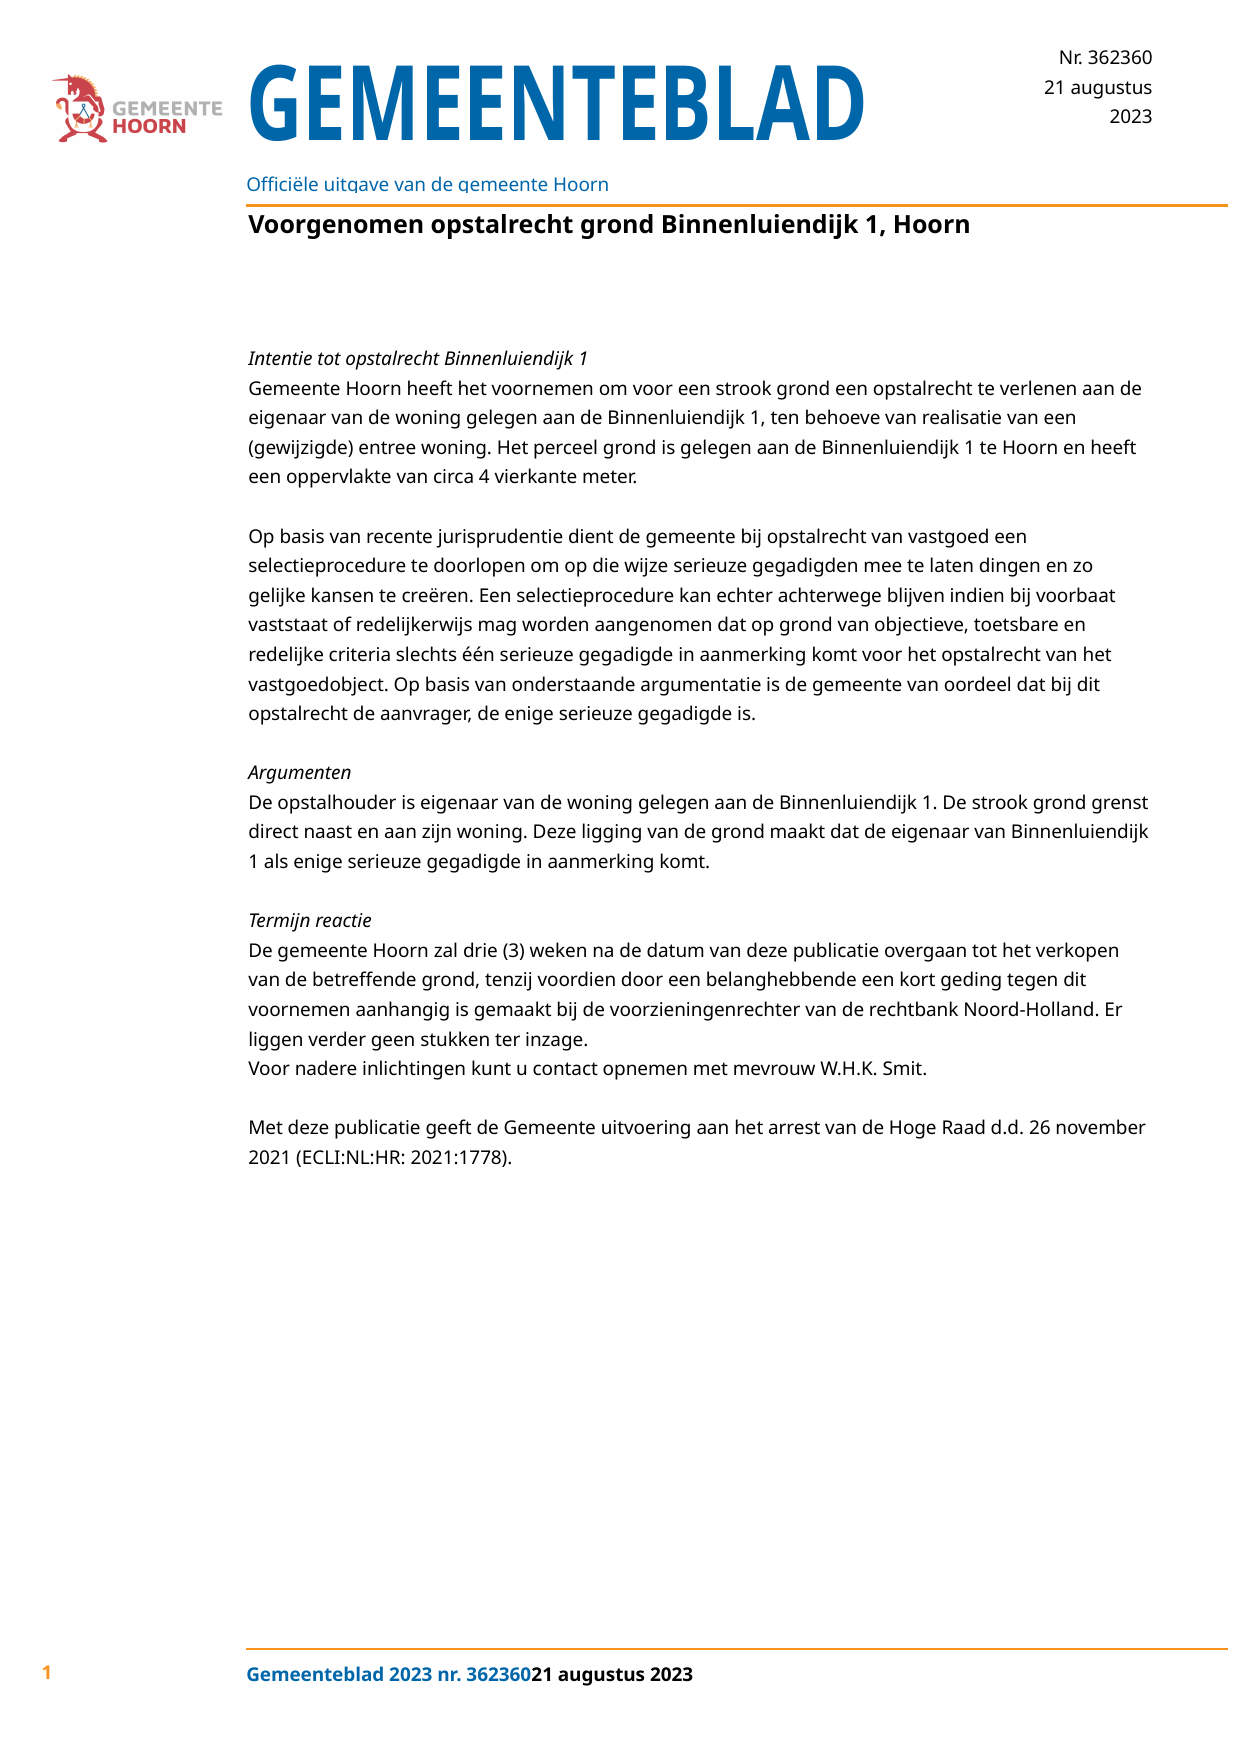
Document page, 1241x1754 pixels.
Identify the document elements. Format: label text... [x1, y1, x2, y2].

text Voorgenomen opstalrecht grond Binnenluiendijk 1, Hoorn [248, 207, 1152, 241]
text De gemeente Hoorn zal drie (3) weken na de datum van deze publicatie overgaan tot het verkopen van de betreffende grond, tenzij voordien door een belanghebbende een kort geding tegen dit voornemen aanhangig is gemaakt bij de voorzieningenrechter van de rechtbank Noord-Holland. Er liggen verder geen stukken ter inzage. [248, 937, 1152, 1051]
text Termijn reactie [248, 907, 1152, 933]
text Intentie tot opstalrecht Binnenluiendijk 1 [248, 345, 1152, 371]
text Gemeente Hoorn heeft het voornemen om voor een strook grond een opstalrecht te verlenen aan de eigenaar van de woning gelegen aan de Binnenluiendijk 1, ten behoeve van realisatie van een (gewijzigde) entree woning. Het perceel grond is gelegen aan de Binnenluiendijk 1 te Hoorn en heeft een oppervlakte van circa 4 vierkante meter. [248, 375, 1152, 489]
text Argumenten [248, 759, 1152, 785]
text Voor nadere inlichtingen kunt u contact opnemen met mevrouw W.H.K. Smit. [248, 1055, 1152, 1081]
text Op basis van recente jurisprudentie dient de gemeente bij opstalrecht van vastgoed een selectieprocedure te doorlopen om op die wijze serieuze gegadigden mee te laten dingen en zo gelijke kansen te creëren. Een selectieprocedure kan echter achterwege blijven indien bij voorbaat vaststaat of redelijkerwijs mag worden aangenomen dat op grond van objectieve, toetsbare en redelijke criteria slechts één serieuze gegadigde in aanmerking komt voor het opstalrecht van het vastgoedobject. Op basis van onderstaande argumentatie is de gemeente van oordeel dat bij dit opstalrecht de aanvrager, de enige serieuze gegadigde is. [248, 523, 1152, 726]
text Met deze publicatie geeft de Gemeente uitvoering aan het arrest van de Hoge Raad d.d. 26 november 2021 (ECLI:NL:HR: 2021:1778). [248, 1114, 1152, 1170]
picture [41, 47, 231, 172]
text De opstalhouder is eigenaar van de woning gelegen aan de Binnenluiendijk 1. De strook grond grenst direct naast en aan zijn woning. Deze ligging van de grond maakt dat de eigenaar van Binnenluiendijk 1 als enige serieuze gegadigde in aanmerking komt. [248, 789, 1152, 874]
